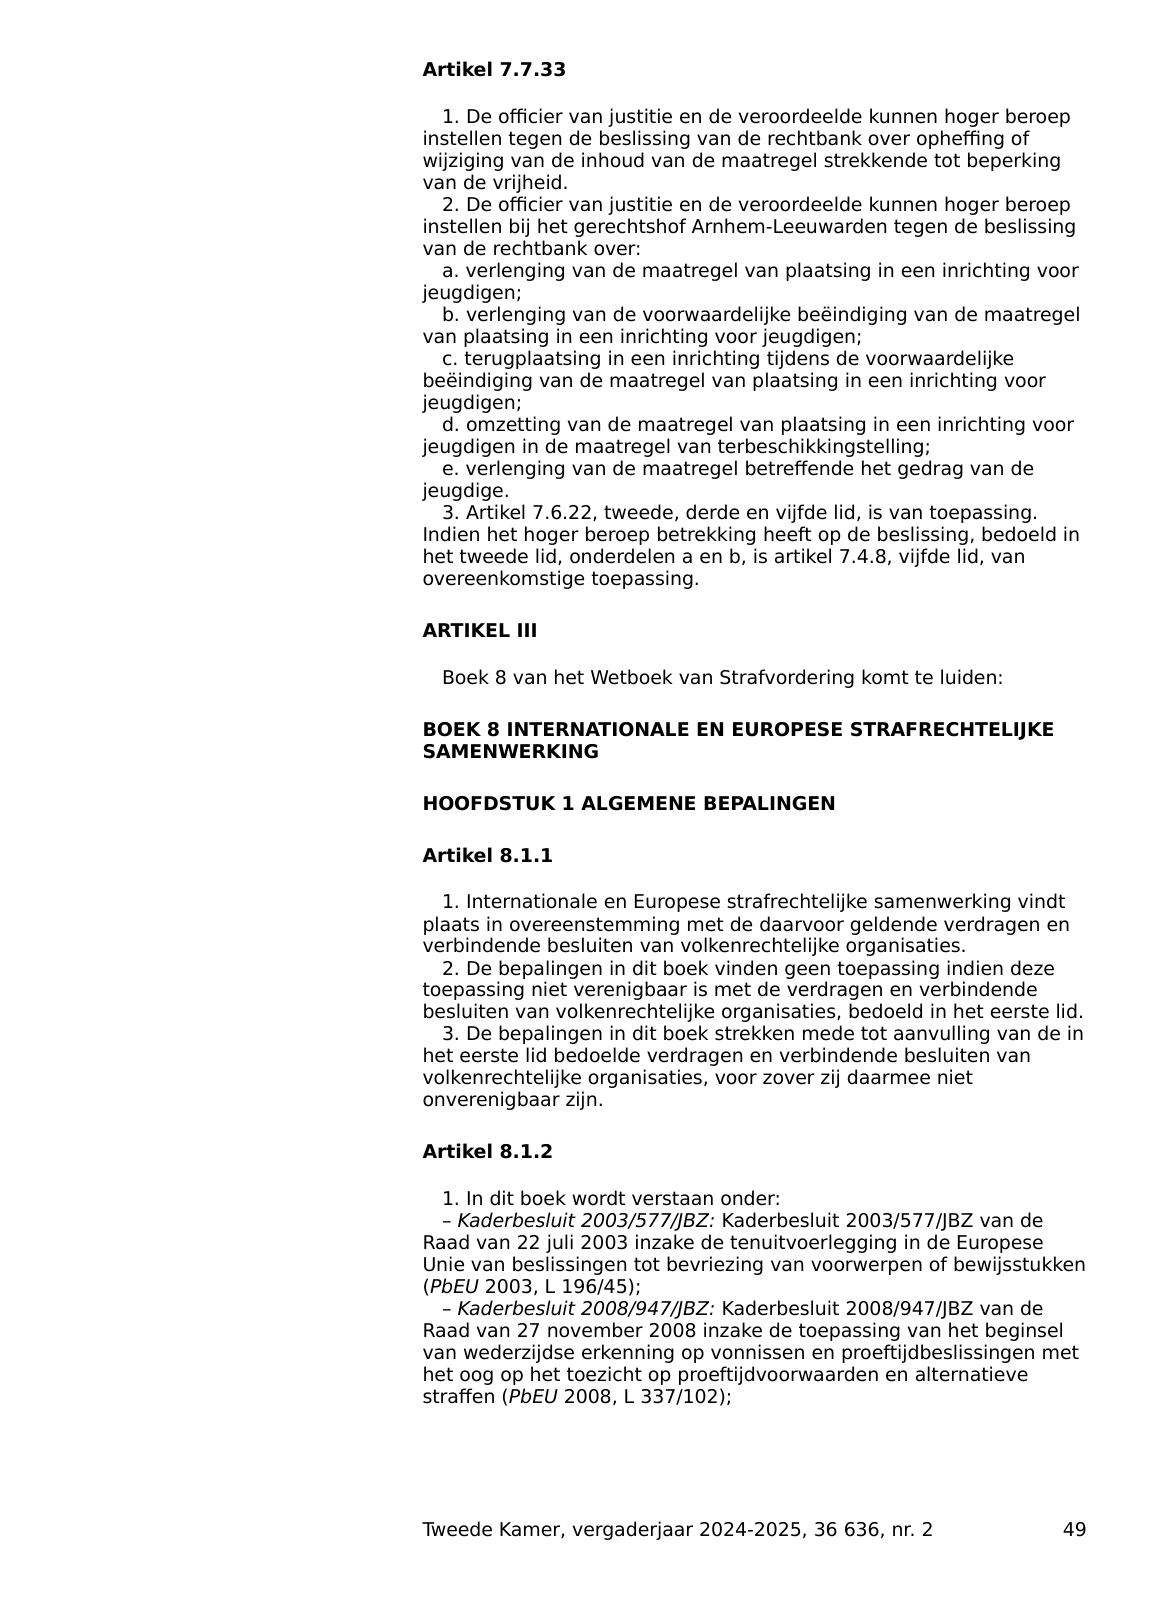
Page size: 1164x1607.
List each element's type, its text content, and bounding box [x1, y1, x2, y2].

subtitle Artikel 8.1.2 [422, 1141, 1087, 1163]
text b. verlenging van de voorwaardelijke beëindiging van de maatregel van plaatsing in een inrichting voor jeugdigen; [422, 304, 1087, 348]
subtitle BOEK 8 INTERNATIONALE EN EUROPESE STRAFRECHTELIJKE SAMENWERKING [422, 718, 1087, 762]
text 3. Artikel 7.6.22, tweede, derde en vijfde lid, is van toepassing. Indien het hoger beroep betrekking heeft op de beslissing, bedoeld in het tweede lid, onderdelen a en b, is artikel 7.4.8, vijfde lid, van overeenkomstige toepassing. [422, 502, 1087, 589]
text e. verlenging van de maatregel betreffende het gedrag van de jeugdige. [422, 458, 1087, 502]
text 2. De bepalingen in dit boek vinden geen toepassing indien deze toepassing niet verenigbaar is met de verdragen en verbindende besluiten van volkenrechtelijke organisaties, bedoeld in het eerste lid. [422, 957, 1087, 1023]
text Boek 8 van het Wetboek van Strafvordering komt te luiden: [422, 667, 1087, 688]
text c. terugplaatsing in een inrichting tijdens de voorwaardelijke beëindiging van de maatregel van plaatsing in een inrichting voor jeugdigen; [422, 348, 1087, 414]
subtitle HOOFDSTUK 1 ALGEMENE BEPALINGEN [422, 792, 1087, 814]
subtitle Artikel 7.7.33 [422, 59, 1087, 81]
text – Kaderbesluit 2003/577/JBZ: Kaderbesluit 2003/577/JBZ van de Raad van 22 juli 2003 inzake de tenuitvoerlegging in de Europese Unie van beslissingen tot bevriezing van voorwerpen of bewijsstukken (PbEU 2003, L 196/45); [422, 1210, 1087, 1298]
text 1. In dit boek wordt verstaan onder: [422, 1188, 1087, 1210]
text 1. Internationale en Europese strafrechtelijke samenwerking vindt plaats in overeenstemming met de daarvoor geldende verdragen en verbindende besluiten van volkenrechtelijke organisaties. [422, 891, 1087, 957]
text d. omzetting van de maatregel van plaatsing in een inrichting voor jeugdigen in de maatregel van terbeschikkingstelling; [422, 414, 1087, 458]
text 2. De officier van justitie en de veroordeelde kunnen hoger beroep instellen bij het gerechtshof Arnhem-Leeuwarden tegen de beslissing van de rechtbank over: [422, 194, 1087, 260]
subtitle Artikel 8.1.1 [422, 844, 1087, 866]
text 1. De officier van justitie en de veroordeelde kunnen hoger beroep instellen tegen de beslissing van de rechtbank over opheffing of wijziging van de inhoud van de maatregel strekkende tot beperking van de vrijheid. [422, 106, 1087, 194]
text a. verlenging van de maatregel van plaatsing in een inrichting voor jeugdigen; [422, 260, 1087, 304]
text – Kaderbesluit 2008/947/JBZ: Kaderbesluit 2008/947/JBZ van de Raad van 27 november 2008 inzake de toepassing van het beginsel van wederzijdse erkenning op vonnissen en proeftijdbeslissingen met het oog op het toezicht op proeftijdvoorwaarden en alternatieve straffen (PbEU 2008, L 337/102); [422, 1298, 1087, 1408]
subtitle ARTIKEL III [422, 619, 1087, 642]
text 3. De bepalingen in dit boek strekken mede tot aanvulling van de in het eerste lid bedoelde verdragen en verbindende besluiten van volkenrechtelijke organisaties, voor zover zij daarmee niet onverenigbaar zijn. [422, 1023, 1087, 1111]
